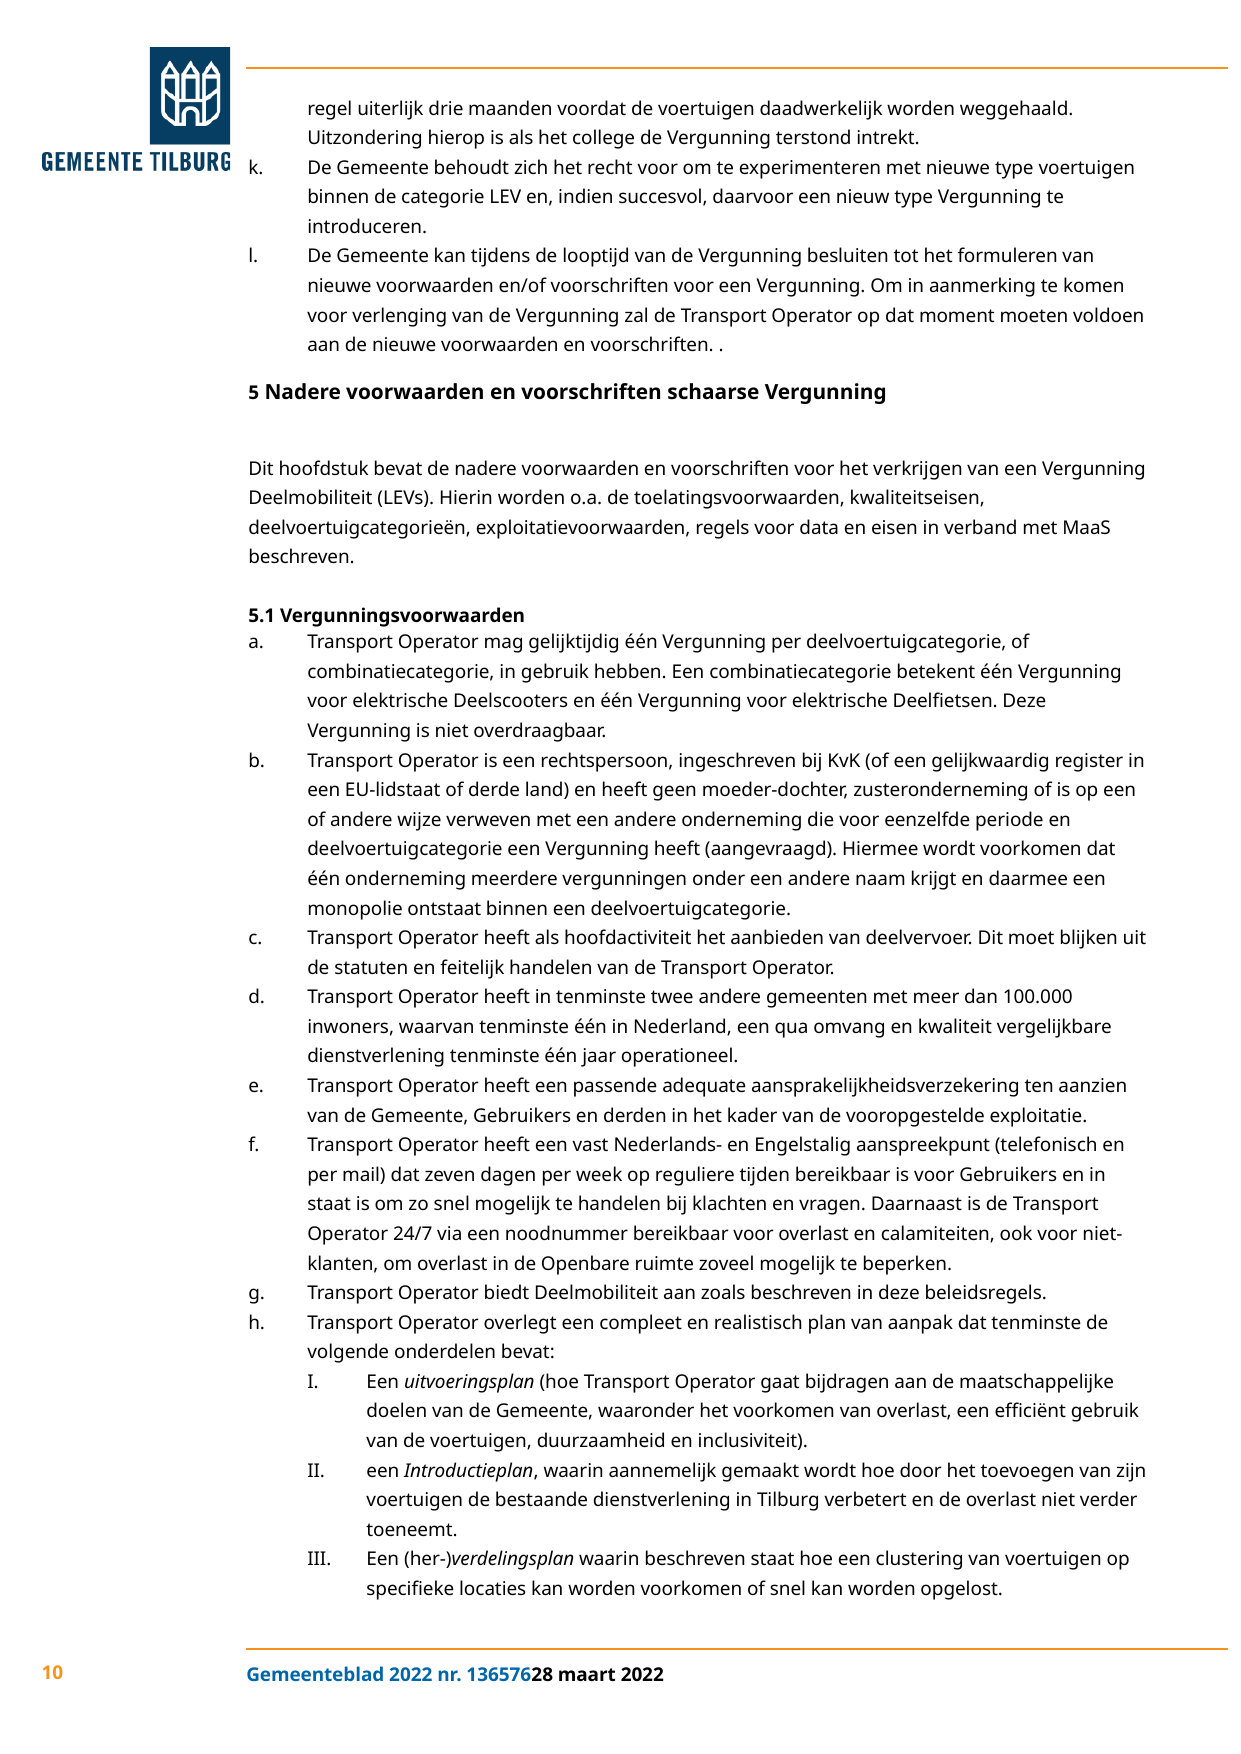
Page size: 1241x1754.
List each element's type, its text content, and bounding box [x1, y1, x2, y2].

list Transport Operator heeft een passende adequate aansprakelijkheidsverzekering ten aanzien van de Gemeente, Gebruikers en derden in het kader van de vooropgestelde exploitatie. [248, 1072, 1152, 1127]
list De Gemeente behoudt zich het recht voor om te experimenteren met nieuwe type voertuigen binnen de categorie LEV en, indien succesvol, daarvoor een nieuw type Vergunning te introduceren. [248, 154, 1152, 239]
list Transport Operator is een rechtspersoon, ingeschreven bij KvK (of een gelijkwaardig register in een EU-lidstaat of derde land) en heeft geen moeder-dochter, zusteronderneming of is op een of andere wijze verweven met een andere onderneming die voor eenzelfde periode en deelvoertuigcategorie een Vergunning heeft (aangevraagd). Hiermee wordt voorkomen dat één onderneming meerdere vergunningen onder een andere naam krijgt en daarmee een monopolie ontstaat binnen een deelvoertuigcategorie. [248, 747, 1152, 920]
list De Gemeente kan tijdens de looptijd van de Vergunning besluiten tot het formuleren van nieuwe voorwaarden en/of voorschriften voor een Vergunning. Om in aanmerking te komen voor verlenging van de Vergunning zal de Transport Operator op dat moment moeten voldoen aan de nieuwe voorwaarden en voorschriften. . [248, 243, 1152, 357]
text 5 Nadere voorwaarden en voorschriften schaarse Vergunning [248, 377, 1152, 406]
text Dit hoofdstuk bevat de nadere voorwaarden en voorschriften voor het verkrijgen van een Vergunning Deelmobiliteit (LEVs). Hierin worden o.a. de toelatingsvoorwaarden, kwaliteitseisen, deelvoertuigcategorieën, exploitatievoorwaarden, regels voor data en eisen in verband met MaaS beschreven. [248, 455, 1152, 569]
list Transport Operator overlegt een compleet en realistisch plan van aanpak dat tenminste de volgende onderdelen bevat: [248, 1309, 1152, 1364]
list Transport Operator heeft een vast Nederlands- en Engelstalig aanspreekpunt (telefonisch en per mail) dat zeven dagen per week op reguliere tijden bereikbaar is voor Gebruikers en in staat is om zo snel mogelijk te handelen bij klachten en vragen. Daarnaast is de Transport Operator 24/7 via een noodnummer bereikbaar voor overlast en calamiteiten, ook voor niet- klanten, om overlast in de Openbare ruimte zoveel mogelijk te beperken. [248, 1131, 1152, 1275]
list Een (her-)verdelingsplan waarin beschreven staat hoe een clustering van voertuigen op specifieke locaties kan worden voorkomen of snel kan worden opgelost. [307, 1546, 1152, 1601]
list Transport Operator heeft als hoofdactiviteit het aanbieden van deelvervoer. Dit moet blijken uit de statuten en feitelijk handelen van de Transport Operator. [248, 924, 1152, 979]
list regel uiterlijk drie maanden voordat de voertuigen daadwerkelijk worden weggehaald. Uitzondering hierop is als het college de Vergunning terstond intrekt. [248, 95, 1152, 150]
text 5.1 Vergunningsvoorwaarden [248, 603, 1152, 628]
picture [41, 47, 231, 172]
list Een uitvoeringsplan (hoe Transport Operator gaat bijdragen aan de maatschappelijke doelen van de Gemeente, waaronder het voorkomen van overlast, een efficiënt gebruik van de voertuigen, duurzaamheid en inclusiviteit). [307, 1368, 1152, 1453]
list Transport Operator heeft in tenminste twee andere gemeenten met meer dan 100.000 inwoners, waarvan tenminste één in Nederland, een qua omvang en kwaliteit vergelijkbare dienstverlening tenminste één jaar operationeel. [248, 983, 1152, 1068]
list Transport Operator biedt Deelmobiliteit aan zoals beschreven in deze beleidsregels. [248, 1279, 1152, 1305]
list een Introductieplan, waarin aannemelijk gemaakt wordt hoe door het toevoegen van zijn voertuigen de bestaande dienstverlening in Tilburg verbetert en de overlast niet verder toeneemt. [307, 1457, 1152, 1542]
list Transport Operator mag gelijktijdig één Vergunning per deelvoertuigcategorie, of combinatiecategorie, in gebruik hebben. Een combinatiecategorie betekent één Vergunning voor elektrische Deelscooters en één Vergunning voor elektrische Deelfietsen. Deze Vergunning is niet overdraagbaar. [248, 628, 1152, 743]
